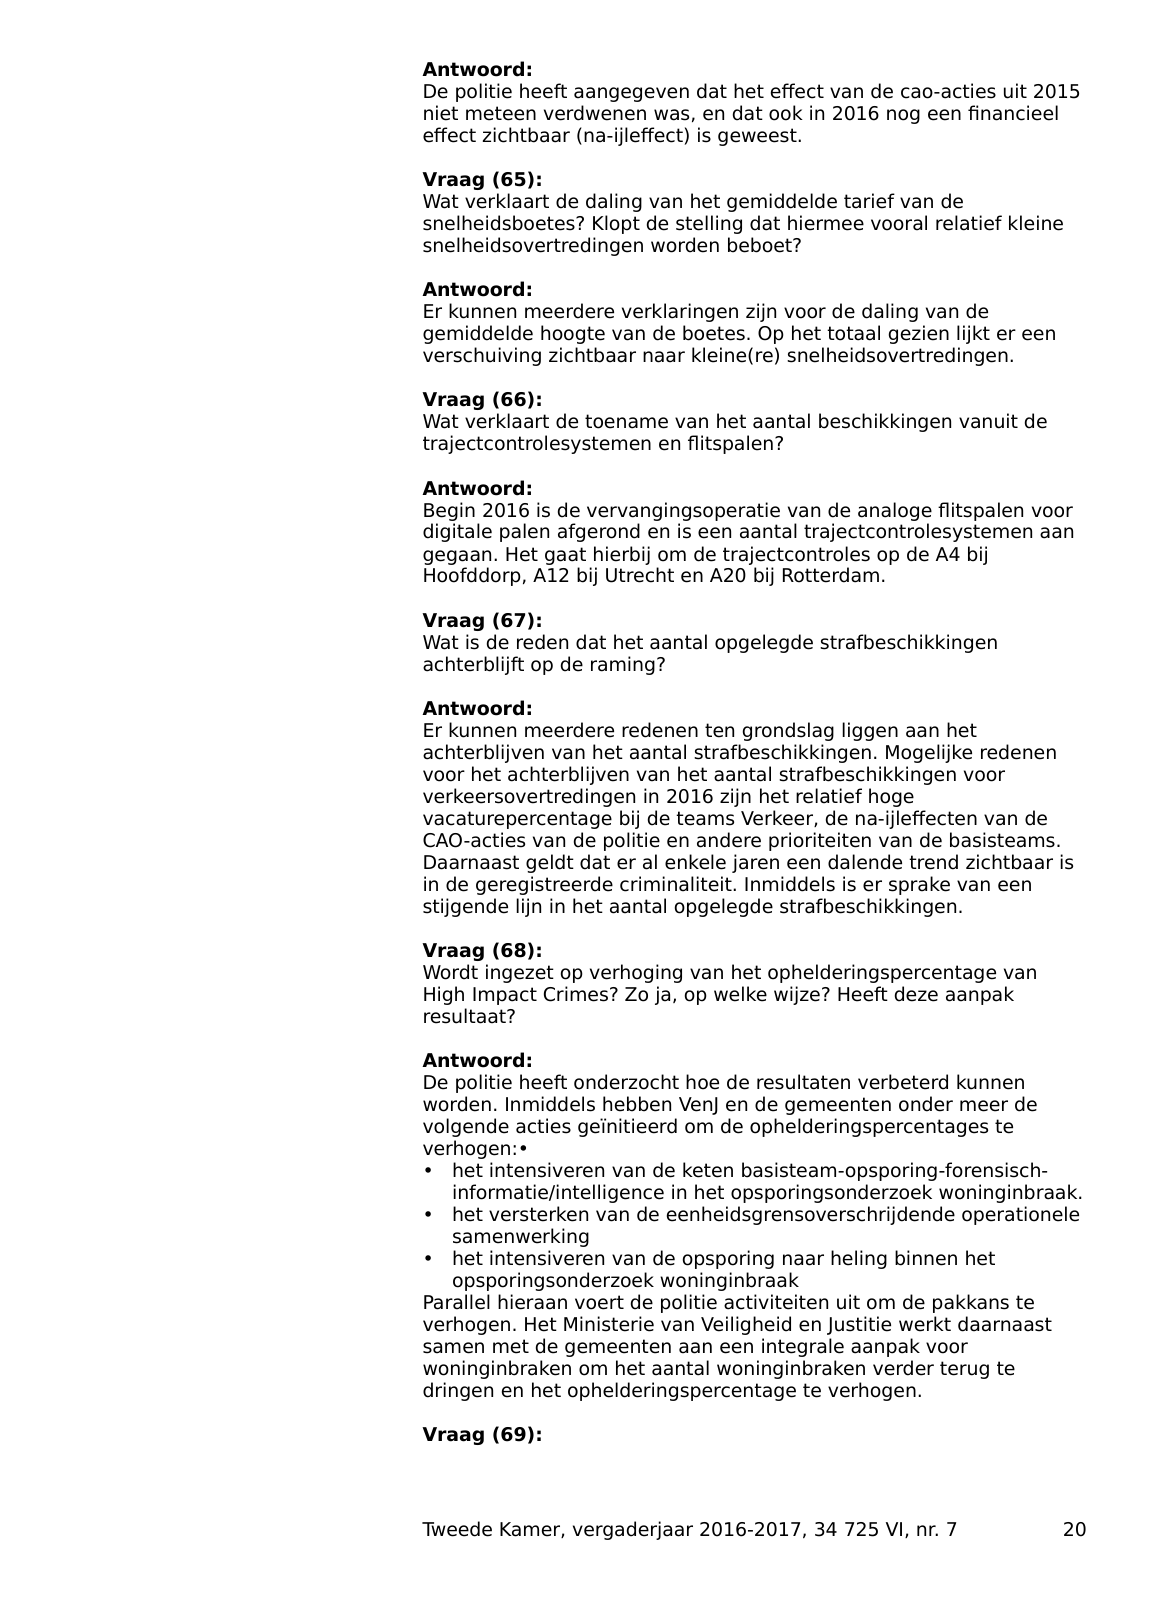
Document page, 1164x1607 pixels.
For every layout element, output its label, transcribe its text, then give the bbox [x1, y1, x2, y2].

text Begin 2016 is de vervangingsoperatie van de analoge flitspalen voor digitale palen afgerond en is een aantal trajectcontrolesystemen aan gegaan. Het gaat hierbij om de trajectcontroles op de A4 bij Hoofddorp, A12 bij Utrecht en A20 bij Rotterdam. [422, 499, 1087, 587]
text • het versterken van de eenheidsgrensoverschrijdende operationele samenwerking [422, 1204, 1087, 1248]
text Wat verklaart de daling van het gemiddelde tarief van de snelheidsboetes? Klopt de stelling dat hiermee vooral relatief kleine snelheidsovertredingen worden beboet? [422, 191, 1087, 257]
text Parallel hieraan voert de politie activiteiten uit om de pakkans te verhogen. Het Ministerie van Veiligheid en Justitie werkt daarnaast samen met de gemeenten aan een integrale aanpak voor woninginbraken om het aantal woninginbraken verder terug te dringen en het ophelderingspercentage te verhogen. [422, 1292, 1087, 1401]
text Antwoord: [422, 1050, 1087, 1072]
text Antwoord: [422, 477, 1087, 499]
text Wat is de reden dat het aantal opgelegde strafbeschikkingen achterblijft op de raming? [422, 632, 1087, 676]
text Wat verklaart de toename van het aantal beschikkingen vanuit de trajectcontrolesystemen en flitspalen? [422, 411, 1087, 455]
text Vraag (69): [422, 1424, 1087, 1446]
text Wordt ingezet op verhoging van het ophelderingspercentage van High Impact Crimes? Zo ja, op welke wijze? Heeft deze aanpak resultaat? [422, 962, 1087, 1028]
text Er kunnen meerdere verklaringen zijn voor de daling van de gemiddelde hoogte van de boetes. Op het totaal gezien lijkt er een verschuiving zichtbaar naar kleine(re) snelheidsovertredingen. [422, 301, 1087, 367]
text Antwoord: [422, 59, 1087, 81]
text De politie heeft onderzocht hoe de resultaten verbeterd kunnen worden. Inmiddels hebben VenJ en de gemeenten onder meer de volgende acties geïnitieerd om de ophelderingspercentages te verhogen:• [422, 1072, 1087, 1160]
text Antwoord: [422, 279, 1087, 301]
text Er kunnen meerdere redenen ten grondslag liggen aan het achterblijven van het aantal strafbeschikkingen. Mogelijke redenen voor het achterblijven van het aantal strafbeschikkingen voor verkeersovertredingen in 2016 zijn het relatief hoge vacaturepercentage bij de teams Verkeer, de na-ijleffecten van de CAO-acties van de politie en andere prioriteiten van de basisteams. Daarnaast geldt dat er al enkele jaren een dalende trend zichtbaar is in de geregistreerde criminaliteit. Inmiddels is er sprake van een stijgende lijn in het aantal opgelegde strafbeschikkingen. [422, 720, 1087, 917]
text Vraag (68): [422, 940, 1087, 962]
text Vraag (65): [422, 169, 1087, 191]
text Antwoord: [422, 698, 1087, 720]
text Vraag (66): [422, 389, 1087, 411]
text Vraag (67): [422, 609, 1087, 632]
text • het intensiveren van de opsporing naar heling binnen het opsporingsonderzoek woninginbraak [422, 1248, 1087, 1292]
text De politie heeft aangegeven dat het effect van de cao-acties uit 2015 niet meteen verdwenen was, en dat ook in 2016 nog een financieel effect zichtbaar (na-ijleffect) is geweest. [422, 81, 1087, 147]
text • het intensiveren van de keten basisteam-opsporing-forensisch-informatie/intelligence in het opsporingsonderzoek woninginbraak. [422, 1160, 1087, 1204]
